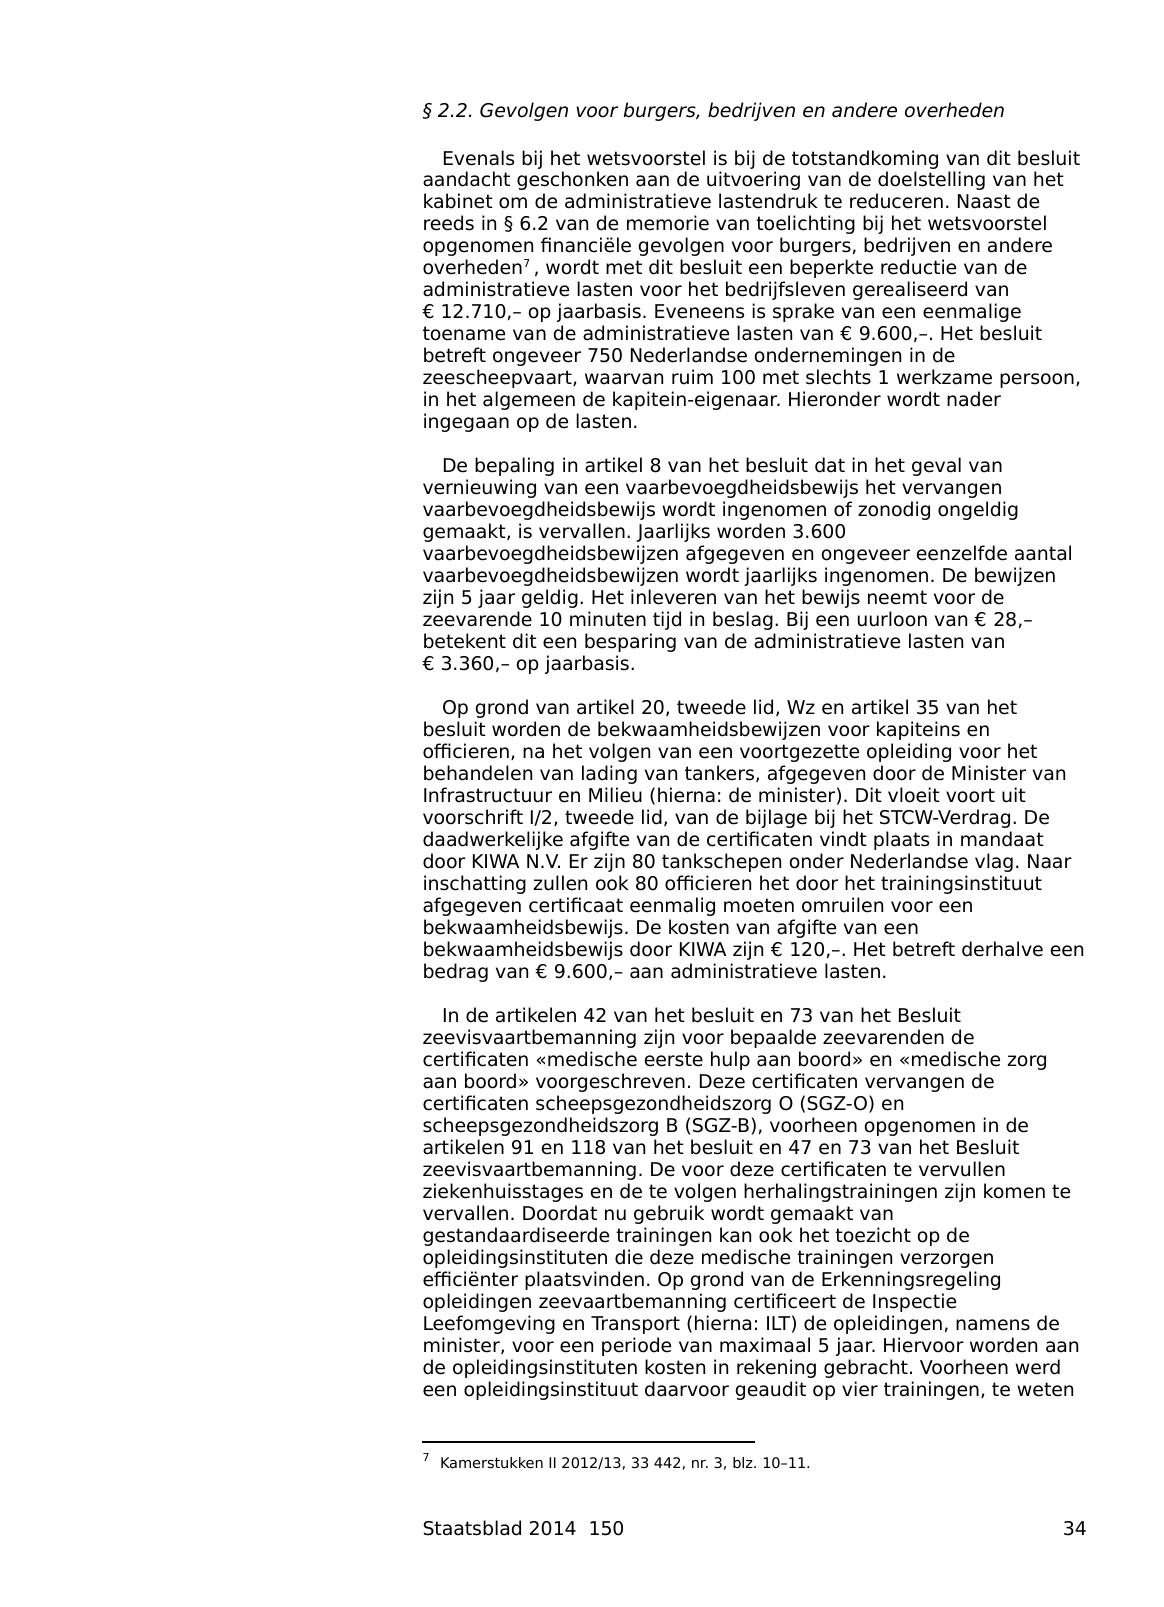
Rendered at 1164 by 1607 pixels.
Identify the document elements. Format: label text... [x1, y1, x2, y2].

text Evenals bij het wetsvoorstel is bij de totstandkoming van dit besluit aandacht geschonken aan de uitvoering van de doelstelling van het kabinet om de administratieve lastendruk te reduceren. Naast de reeds in § 6.2 van de memorie van toelichting bij het wetsvoorstel opgenomen financiële gevolgen voor burgers, bedrijven en andere overheden, wordt met dit besluit een beperkte reductie van de administratieve lasten voor het bedrijfsleven gerealiseerd van € 12.710,– op jaarbasis. Eveneens is sprake van een eenmalige toename van de administratieve lasten van € 9.600,–. Het besluit betreft ongeveer 750 Nederlandse ondernemingen in de zeescheepvaart, waarvan ruim 100 met slechts 1 werkzame persoon, in het algemeen de kapitein-eigenaar. Hieronder wordt nader ingegaan op de lasten. [422, 147, 1087, 433]
text Kamerstukken II 2012/13, 33 442, nr. 3, blz. 10–11. [422, 1451, 1087, 1473]
subtitle § 2.2. Gevolgen voor burgers, bedrijven en andere overheden [422, 100, 1087, 122]
text Op grond van artikel 20, tweede lid, Wz en artikel 35 van het besluit worden de bekwaamheidsbewijzen voor kapiteins en officieren, na het volgen van een voortgezette opleiding voor het behandelen van lading van tankers, afgegeven door de Minister van Infrastructuur en Milieu (hierna: de minister). Dit vloeit voort uit voorschrift I/2, tweede lid, van de bijlage bij het STCW-Verdrag. De daadwerkelijke afgifte van de certificaten vindt plaats in mandaat door KIWA N.V. Er zijn 80 tankschepen onder Nederlandse vlag. Naar inschatting zullen ook 80 officieren het door het trainingsinstituut afgegeven certificaat eenmalig moeten omruilen voor een bekwaamheidsbewijs. De kosten van afgifte van een bekwaamheidsbewijs door KIWA zijn € 120,–. Het betreft derhalve een bedrag van € 9.600,– aan administratieve lasten. [422, 697, 1087, 983]
text In de artikelen 42 van het besluit en 73 van het Besluit zeevisvaartbemanning zijn voor bepaalde zeevarenden de certificaten «medische eerste hulp aan boord» en «medische zorg aan boord» voorgeschreven. Deze certificaten vervangen de certificaten scheepsgezondheidszorg O (SGZ-O) en scheepsgezondheidszorg B (SGZ-B), voorheen opgenomen in de artikelen 91 en 118 van het besluit en 47 en 73 van het Besluit zeevisvaartbemanning. De voor deze certificaten te vervullen ziekenhuisstages en de te volgen herhalingstrainingen zijn komen te vervallen. Doordat nu gebruik wordt gemaakt van gestandaardiseerde trainingen kan ook het toezicht op de opleidingsinstituten die deze medische trainingen verzorgen efficiënter plaatsvinden. Op grond van de Erkenningsregeling opleidingen zeevaartbemanning certificeert de Inspectie Leefomgeving en Transport (hierna: ILT) de opleidingen, namens de minister, voor een periode van maximaal 5 jaar. Hiervoor worden aan de opleidingsinstituten kosten in rekening gebracht. Voorheen werd een opleidingsinstituut daarvoor geaudit op vier trainingen, te weten [422, 1005, 1087, 1401]
text De bepaling in artikel 8 van het besluit dat in het geval van vernieuwing van een vaarbevoegdheidsbewijs het vervangen vaarbevoegdheidsbewijs wordt ingenomen of zonodig ongeldig gemaakt, is vervallen. Jaarlijks worden 3.600 vaarbevoegdheidsbewijzen afgegeven en ongeveer eenzelfde aantal vaarbevoegdheidsbewijzen wordt jaarlijks ingenomen. De bewijzen zijn 5 jaar geldig. Het inleveren van het bewijs neemt voor de zeevarende 10 minuten tijd in beslag. Bij een uurloon van € 28,– betekent dit een besparing van de administratieve lasten van € 3.360,– op jaarbasis. [422, 455, 1087, 675]
